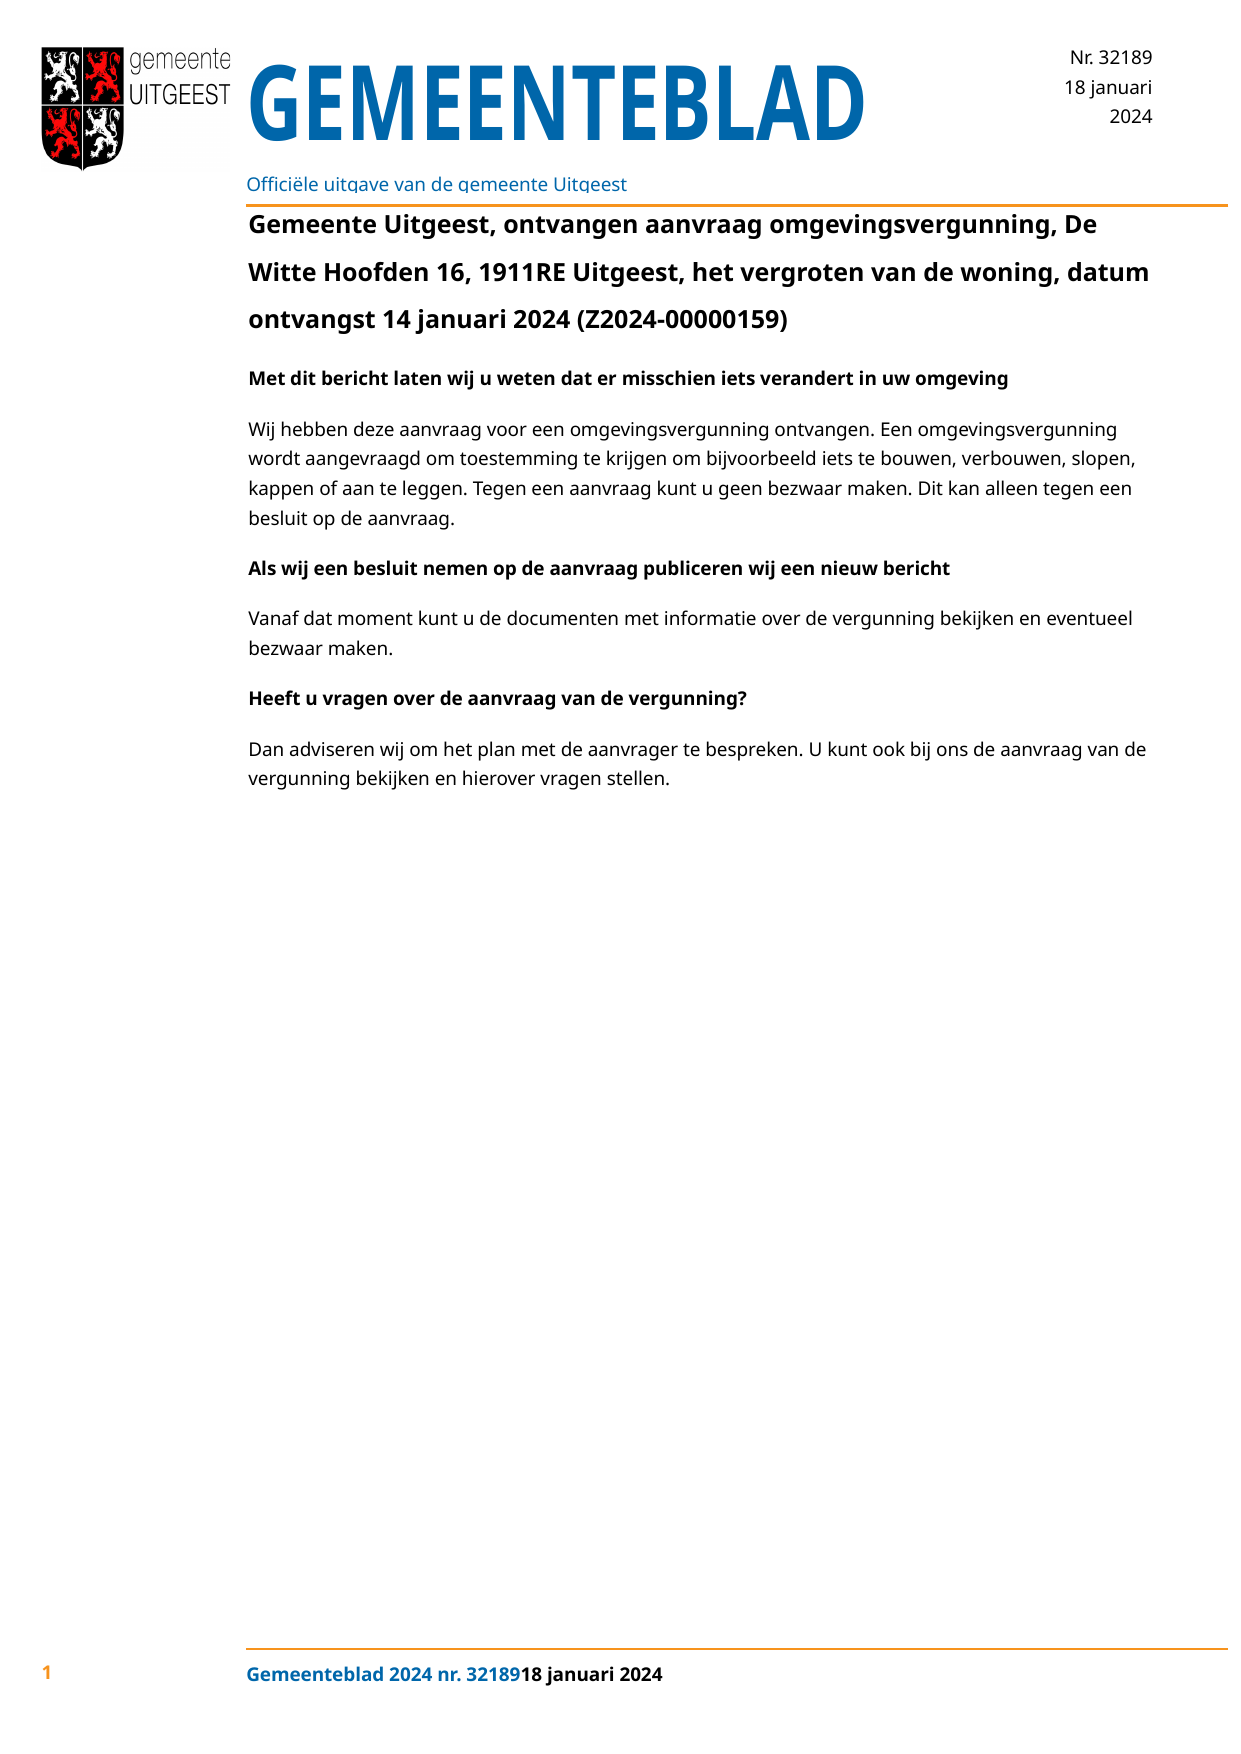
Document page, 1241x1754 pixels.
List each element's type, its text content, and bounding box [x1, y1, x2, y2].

text Heeft u vragen over de aanvraag van de vergunning? [248, 686, 1152, 711]
text Gemeente Uitgeest, ontvangen aanvraag omgevingsvergunning, De Witte Hoofden 16, 1911RE Uitgeest, het vergroten van de woning, datum ontvangst 14 januari 2024 (Z2024-00000159) [248, 207, 1152, 336]
text Met dit bericht laten wij u weten dat er misschien iets verandert in uw omgeving [248, 366, 1152, 391]
text Wij hebben deze aanvraag voor een omgevingsvergunning ontvangen. Een omgevingsvergunning wordt aangevraagd om toestemming te krijgen om bijvoorbeeld iets te bouwen, verbouwen, slopen, kappen of aan te leggen. Tegen een aanvraag kunt u geen bezwaar maken. Dit kan alleen tegen een besluit op de aanvraag. [248, 416, 1152, 530]
picture [41, 47, 231, 172]
text Als wij een besluit nemen op de aanvraag publiceren wij een nieuw bericht [248, 555, 1152, 581]
text Vanaf dat moment kunt u de documenten met informatie over de vergunning bekijken en eventueel bezwaar maken. [248, 606, 1152, 661]
text Dan adviseren wij om het plan met de aanvrager te bespreken. U kunt ook bij ons de aanvraag van de vergunning bekijken en hierover vragen stellen. [248, 736, 1152, 791]
